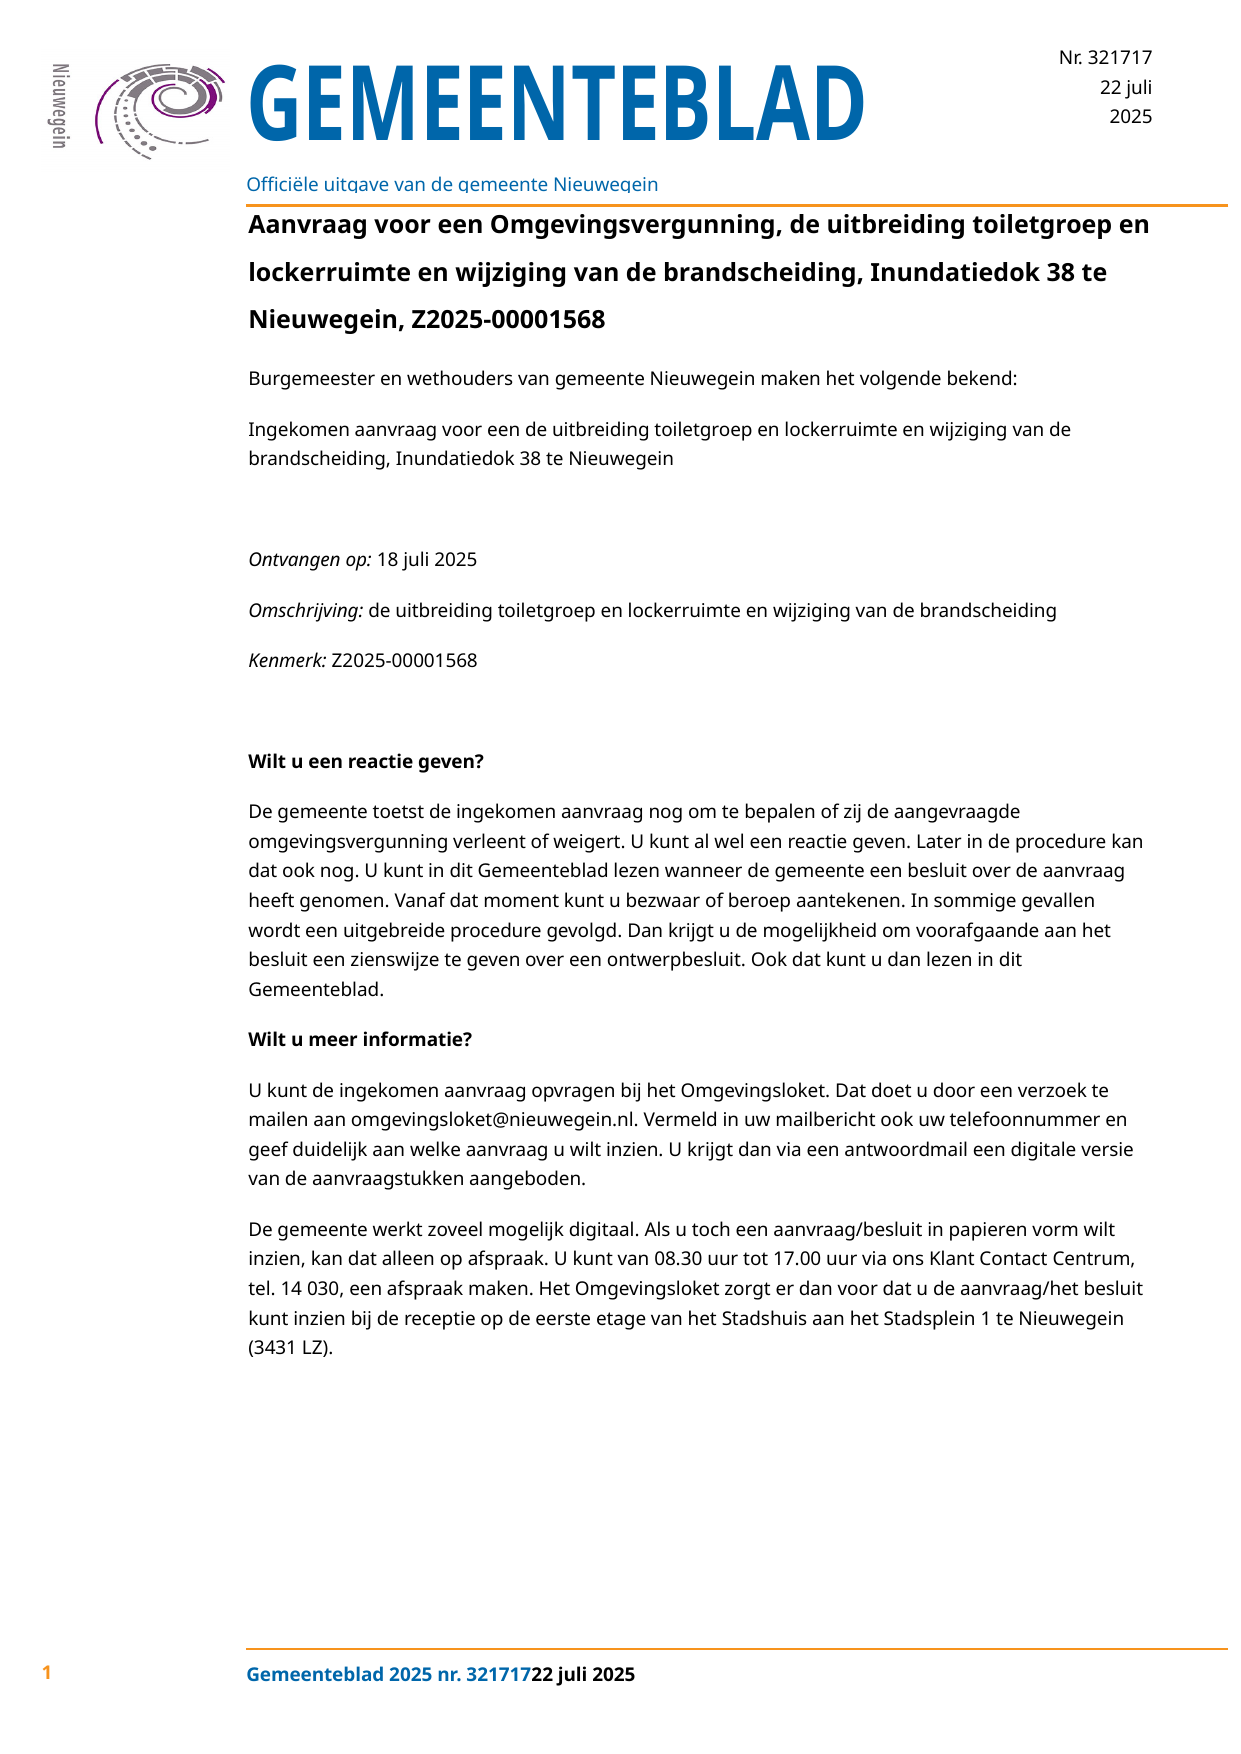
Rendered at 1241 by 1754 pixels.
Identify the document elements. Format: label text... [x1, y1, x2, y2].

text Ontvangen op: 18 juli 2025 [248, 546, 1152, 572]
text De gemeente toetst de ingekomen aanvraag nog om te bepalen of zij de aangevraagde omgevingsvergunning verleent of weigert. U kunt al wel een reactie geven. Later in de procedure kan dat ook nog. U kunt in dit Gemeenteblad lezen wanneer de gemeente een besluit over de aanvraag heeft genomen. Vanaf dat moment kunt u bezwaar of beroep aantekenen. In sommige gevallen wordt een uitgebreide procedure gevolgd. Dan krijgt u de mogelijkheid om voorafgaande aan het besluit een zienswijze te geven over een ontwerpbesluit. Ook dat kunt u dan lezen in dit Gemeenteblad. [248, 798, 1152, 1002]
text Aanvraag voor een Omgevingsvergunning, de uitbreiding toiletgroep en lockerruimte en wijziging van de brandscheiding, Inundatiedok 38 te Nieuwegein, Z2025-00001568 [248, 207, 1152, 336]
text De gemeente werkt zoveel mogelijk digitaal. Als u toch een aanvraag/besluit in papieren vorm wilt inzien, kan dat alleen op afspraak. U kunt van 08.30 uur tot 17.00 uur via ons Klant Contact Centrum, tel. 14 030, een afspraak maken. Het Omgevingsloket zorgt er dan voor dat u de aanvraag/het besluit kunt inzien bij de receptie op de eerste etage van het Stadshuis aan het Stadsplein 1 te Nieuwegein (3431 LZ). [248, 1216, 1152, 1360]
text Ingekomen aanvraag voor een de uitbreiding toiletgroep en lockerruimte en wijziging van de brandscheiding, Inundatiedok 38 te Nieuwegein [248, 416, 1152, 471]
text Wilt u meer informatie? [248, 1026, 1152, 1052]
text Wilt u een reactie geven? [248, 748, 1152, 774]
picture [41, 47, 231, 172]
text U kunt de ingekomen aanvraag opvragen bij het Omgevingsloket. Dat doet u door een verzoek te mailen aan omgevingsloket@nieuwegein.nl. Vermeld in uw mailbericht ook uw telefoonnummer en geef duidelijk aan welke aanvraag u wilt inzien. U krijgt dan via een antwoordmail een digitale versie van de aanvraagstukken aangeboden. [248, 1077, 1152, 1191]
text Kenmerk: Z2025-00001568 [248, 647, 1152, 673]
text Omschrijving: de uitbreiding toiletgroep en lockerruimte en wijziging van de brandscheiding [248, 597, 1152, 622]
text Burgemeester en wethouders van gemeente Nieuwegein maken het volgende bekend: [248, 366, 1152, 391]
